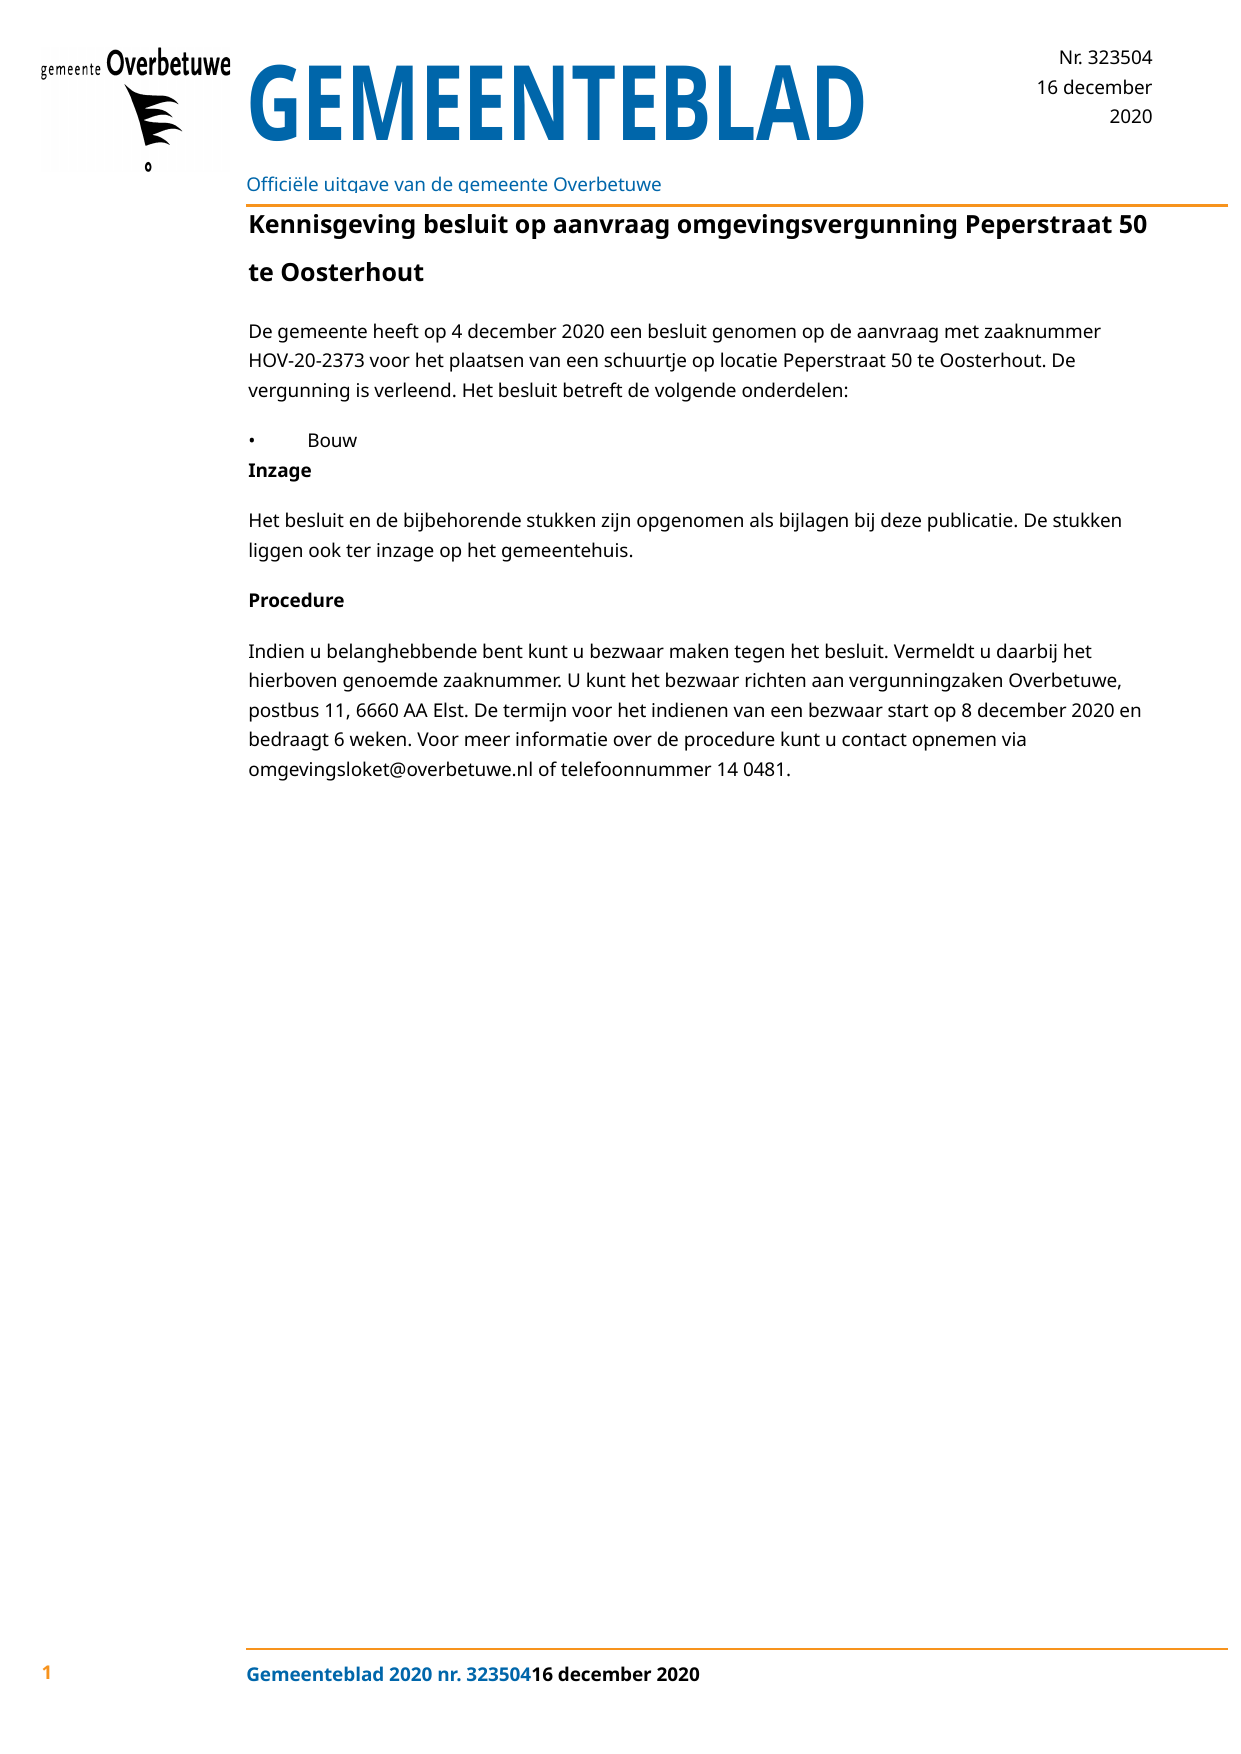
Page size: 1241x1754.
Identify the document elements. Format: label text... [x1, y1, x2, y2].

text De gemeente heeft op 4 december 2020 een besluit genomen op de aanvraag met zaaknummer HOV-20-2373 voor het plaatsen van een schuurtje op locatie Peperstraat 50 te Oosterhout. De vergunning is verleend. Het besluit betreft de volgende onderdelen: [248, 318, 1152, 403]
text Kennisgeving besluit op aanvraag omgevingsvergunning Peperstraat 50 te Oosterhout [248, 207, 1152, 288]
text Indien u belanghebbende bent kunt u bezwaar maken tegen het besluit. Vermeldt u daarbij het hierboven genoemde zaaknummer. U kunt het bezwaar richten aan vergunningzaken Overbetuwe, postbus 11, 6660 AA Elst. De termijn voor het indienen van een bezwaar start op 8 december 2020 en bedraagt 6 weken. Voor meer informatie over de procedure kunt u contact opnemen via omgevingsloket@overbetuwe.nl of telefoonnummer 14 0481. [248, 638, 1152, 782]
picture [41, 47, 231, 172]
text Procedure [248, 587, 1152, 613]
text Inzage [248, 457, 1152, 483]
list Bouw [248, 427, 1152, 453]
text Het besluit en de bijbehorende stukken zijn opgenomen als bijlagen bij deze publicatie. De stukken liggen ook ter inzage op het gemeentehuis. [248, 507, 1152, 563]
